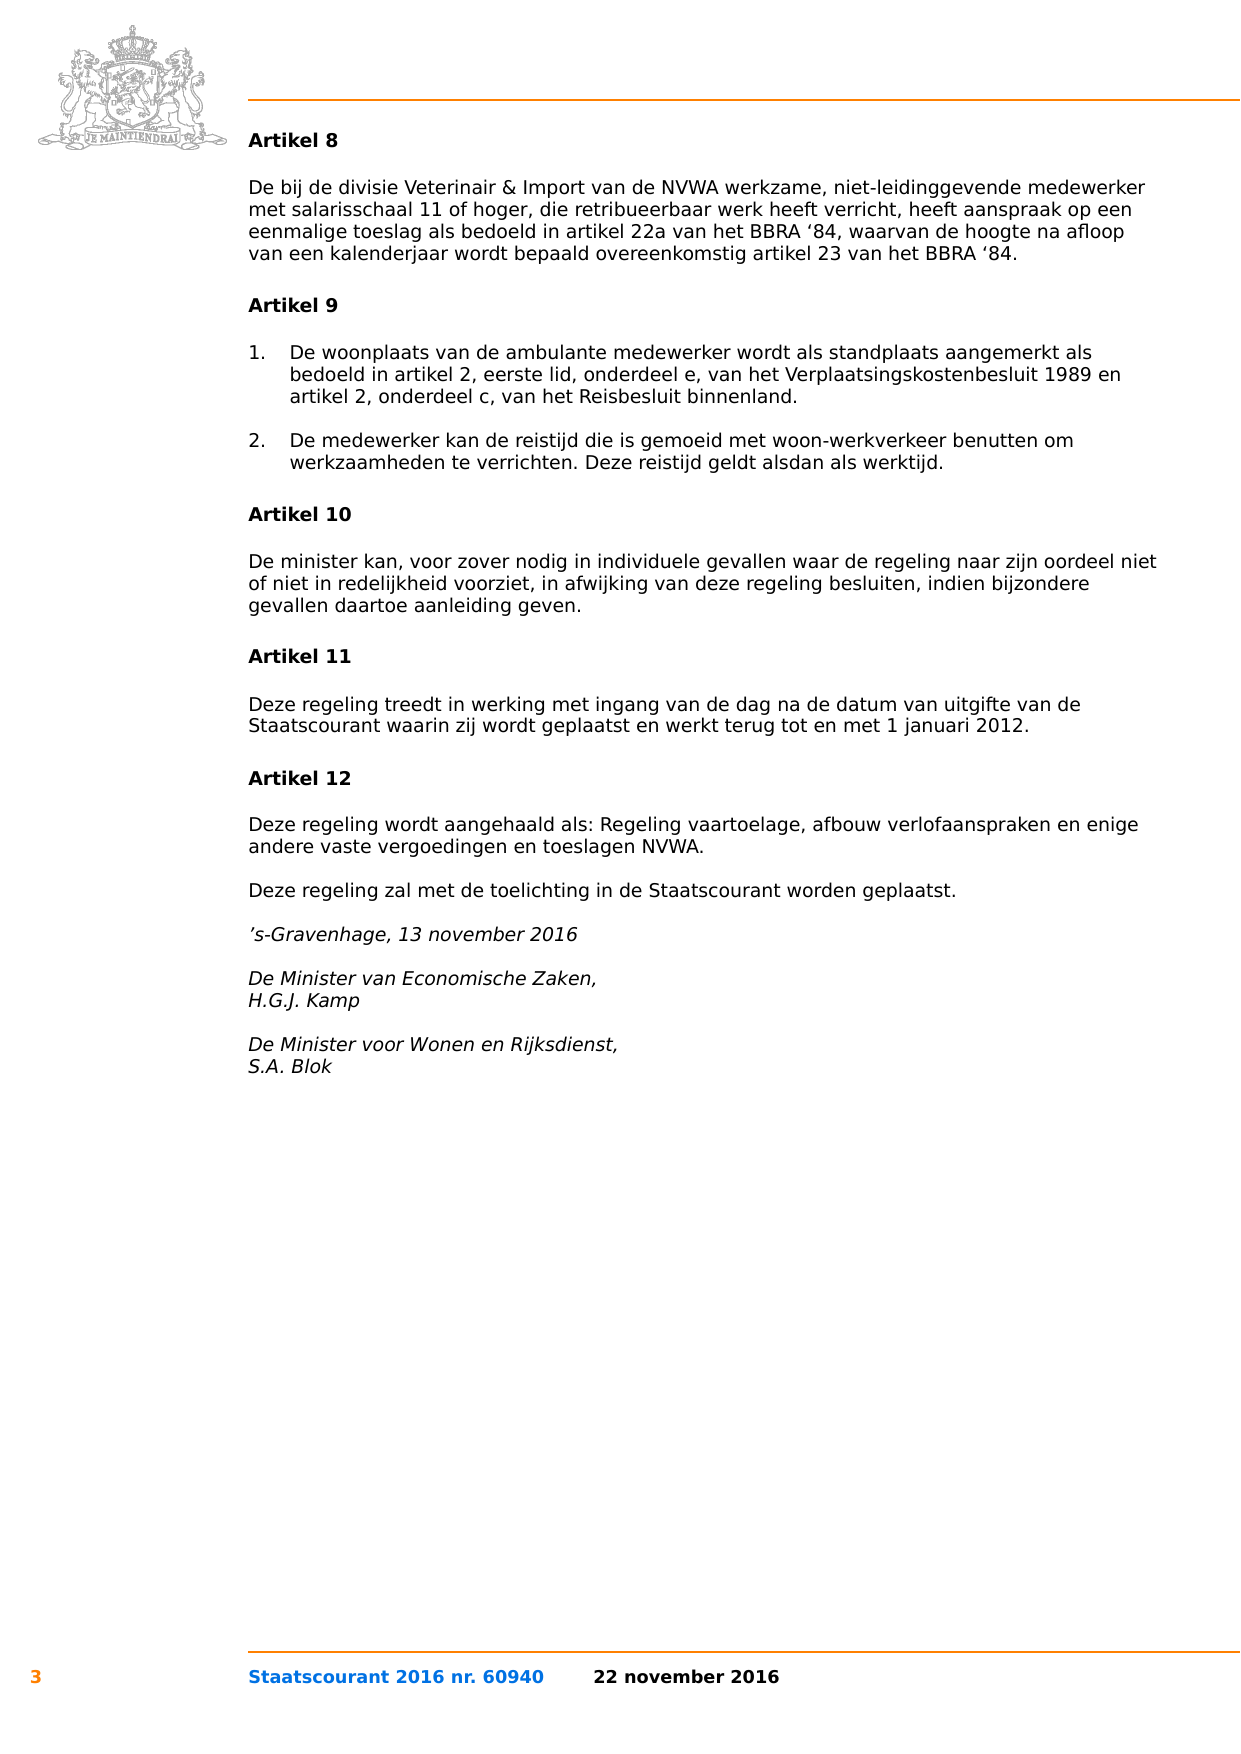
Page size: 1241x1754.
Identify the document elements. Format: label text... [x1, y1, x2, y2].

text ’s-Gravenhage, 13 november 2016 [248, 924, 1163, 946]
subtitle Artikel 12 [248, 767, 1163, 789]
text Deze regeling wordt aangehaald als: Regeling vaartoelage, afbouw verlofaanspraken en enige andere vaste vergoedingen en toeslagen NVWA. [248, 814, 1163, 858]
text 1. De woonplaats van de ambulante medewerker wordt als standplaats aangemerkt als bedoeld in artikel 2, eerste lid, onderdeel e, van het Verplaatsingskostenbesluit 1989 en artikel 2, onderdeel c, van het Reisbesluit binnenland. [248, 342, 1163, 408]
text De minister kan, voor zover nodig in individuele gevallen waar de regeling naar zijn oordeel niet of niet in redelijkheid voorziet, in afwijking van deze regeling besluiten, indien bijzondere gevallen daartoe aanleiding geven. [248, 551, 1163, 616]
subtitle Artikel 8 [248, 130, 1163, 152]
text De Minister voor Wonen en Rijksdienst, S.A. Blok [248, 1034, 1163, 1078]
text Deze regeling treedt in werking met ingang van de dag na de datum van uitgifte van de Staatscourant waarin zij wordt geplaatst en werkt terug tot en met 1 januari 2012. [248, 693, 1163, 737]
subtitle Artikel 9 [248, 295, 1163, 317]
picture [38, 25, 227, 150]
text De Minister van Economische Zaken, H.G.J. Kamp [248, 968, 1163, 1012]
text 2. De medewerker kan de reistijd die is gemoeid met woon-werkverkeer benutten om werkzaamheden te verrichten. Deze reistijd geldt alsdan als werktijd. [248, 429, 1163, 473]
text Deze regeling zal met de toelichting in de Staatscourant worden geplaatst. [248, 880, 1163, 902]
text De bij de divisie Veterinair & Import van de NVWA werkzame, niet-leidinggevende medewerker met salarisschaal 11 of hoger, die retribueerbaar werk heeft verricht, heeft aanspraak op een eenmalige toeslag als bedoeld in artikel 22a van het BBRA ‘84, waarvan de hoogte na afloop van een kalenderjaar wordt bepaald overeenkomstig artikel 23 van het BBRA ‘84. [248, 177, 1163, 265]
subtitle Artikel 10 [248, 503, 1163, 526]
subtitle Artikel 11 [248, 646, 1163, 668]
